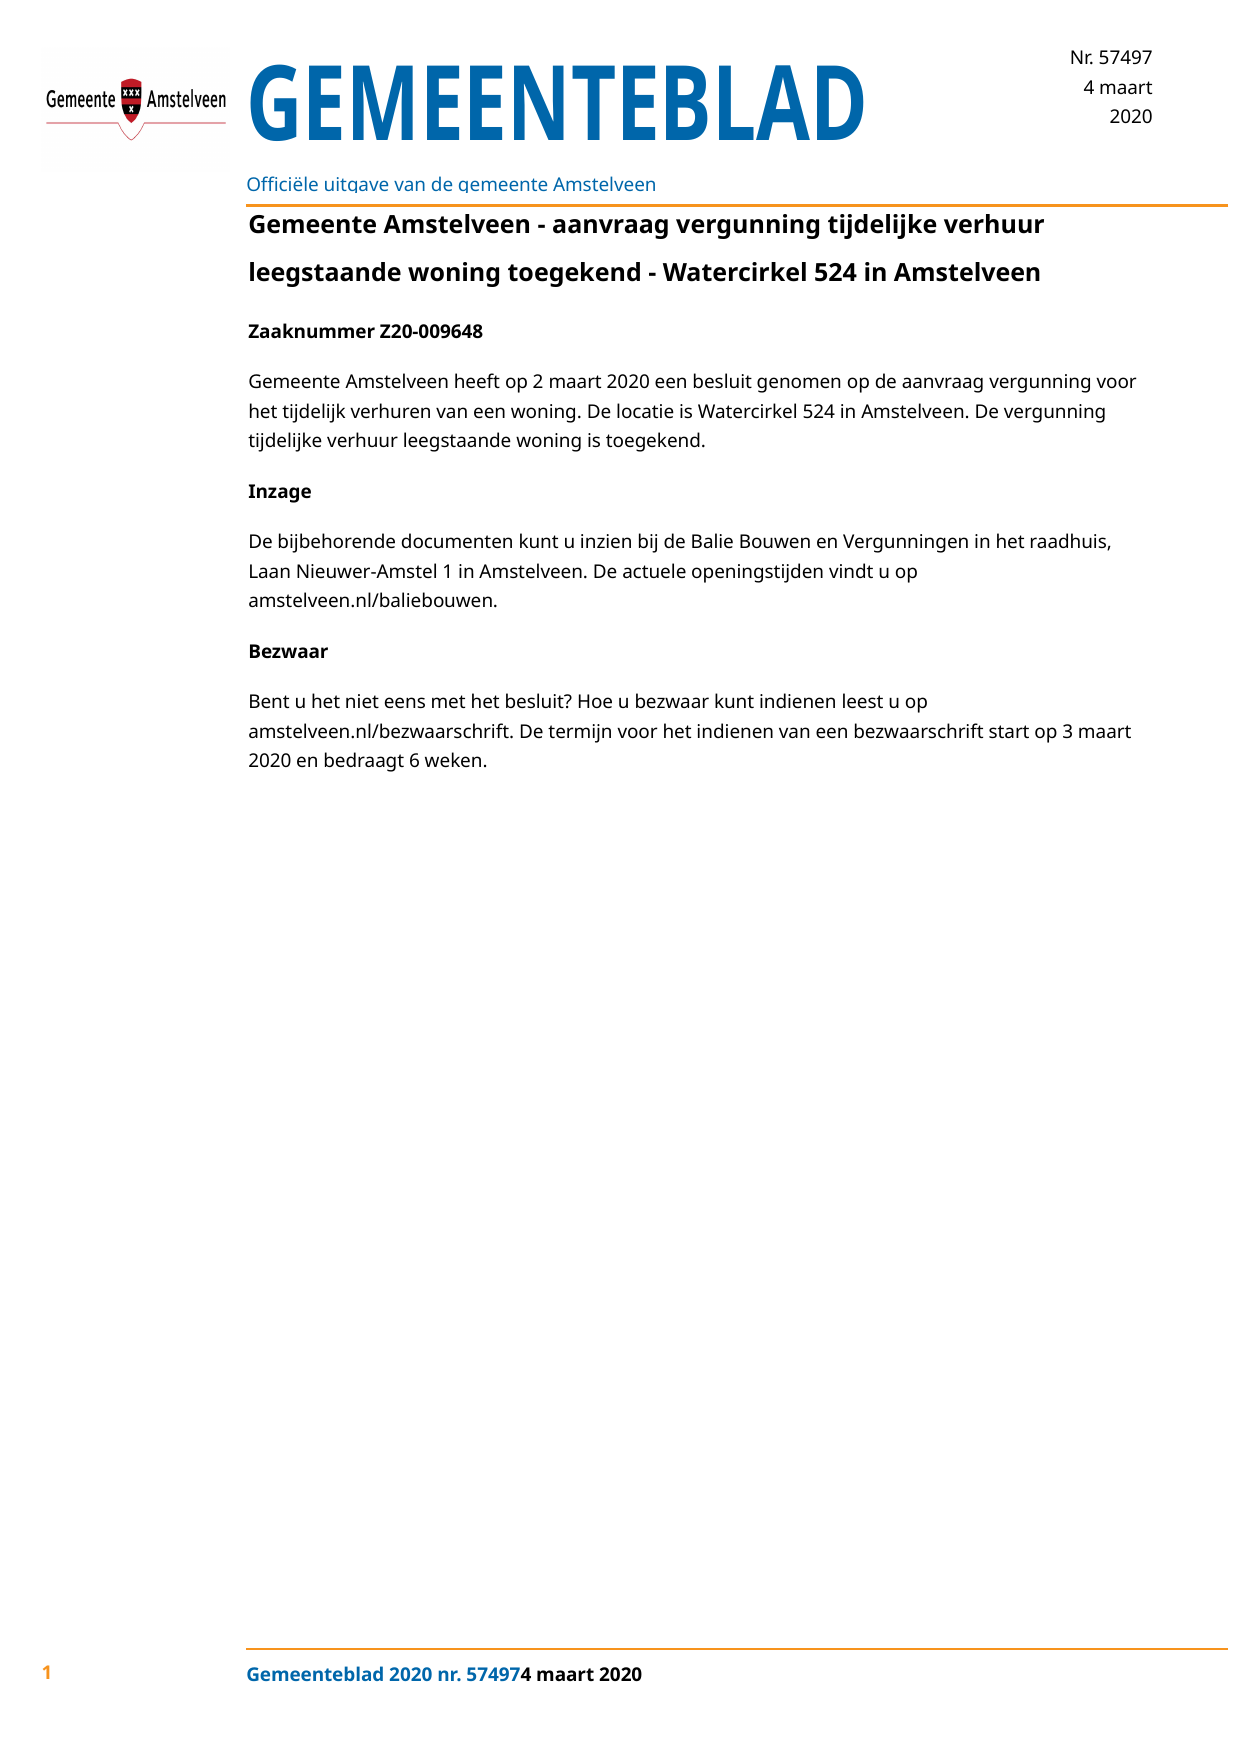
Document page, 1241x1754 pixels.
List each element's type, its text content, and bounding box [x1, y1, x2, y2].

text Bezwaar [248, 638, 1152, 664]
text Bent u het niet eens met het besluit? Hoe u bezwaar kunt indienen leest u op amstelveen.nl/bezwaarschrift. De termijn voor het indienen van een bezwaarschrift start op 3 maart 2020 en bedraagt 6 weken. [248, 688, 1152, 773]
text Gemeente Amstelveen heeft op 2 maart 2020 een besluit genomen op de aanvraag vergunning voor het tijdelijk verhuren van een woning. De locatie is Watercirkel 524 in Amstelveen. De vergunning tijdelijke verhuur leegstaande woning is toegekend. [248, 368, 1152, 453]
text Inzage [248, 478, 1152, 504]
picture [41, 47, 231, 172]
text De bijbehorende documenten kunt u inzien bij de Balie Bouwen en Vergunningen in het raadhuis, Laan Nieuwer-Amstel 1 in Amstelveen. De actuele openingstijden vindt u op amstelveen.nl/baliebouwen. [248, 528, 1152, 613]
text Zaaknummer Z20-009648 [248, 318, 1152, 344]
text Gemeente Amstelveen - aanvraag vergunning tijdelijke verhuur leegstaande woning toegekend - Watercirkel 524 in Amstelveen [248, 207, 1152, 288]
